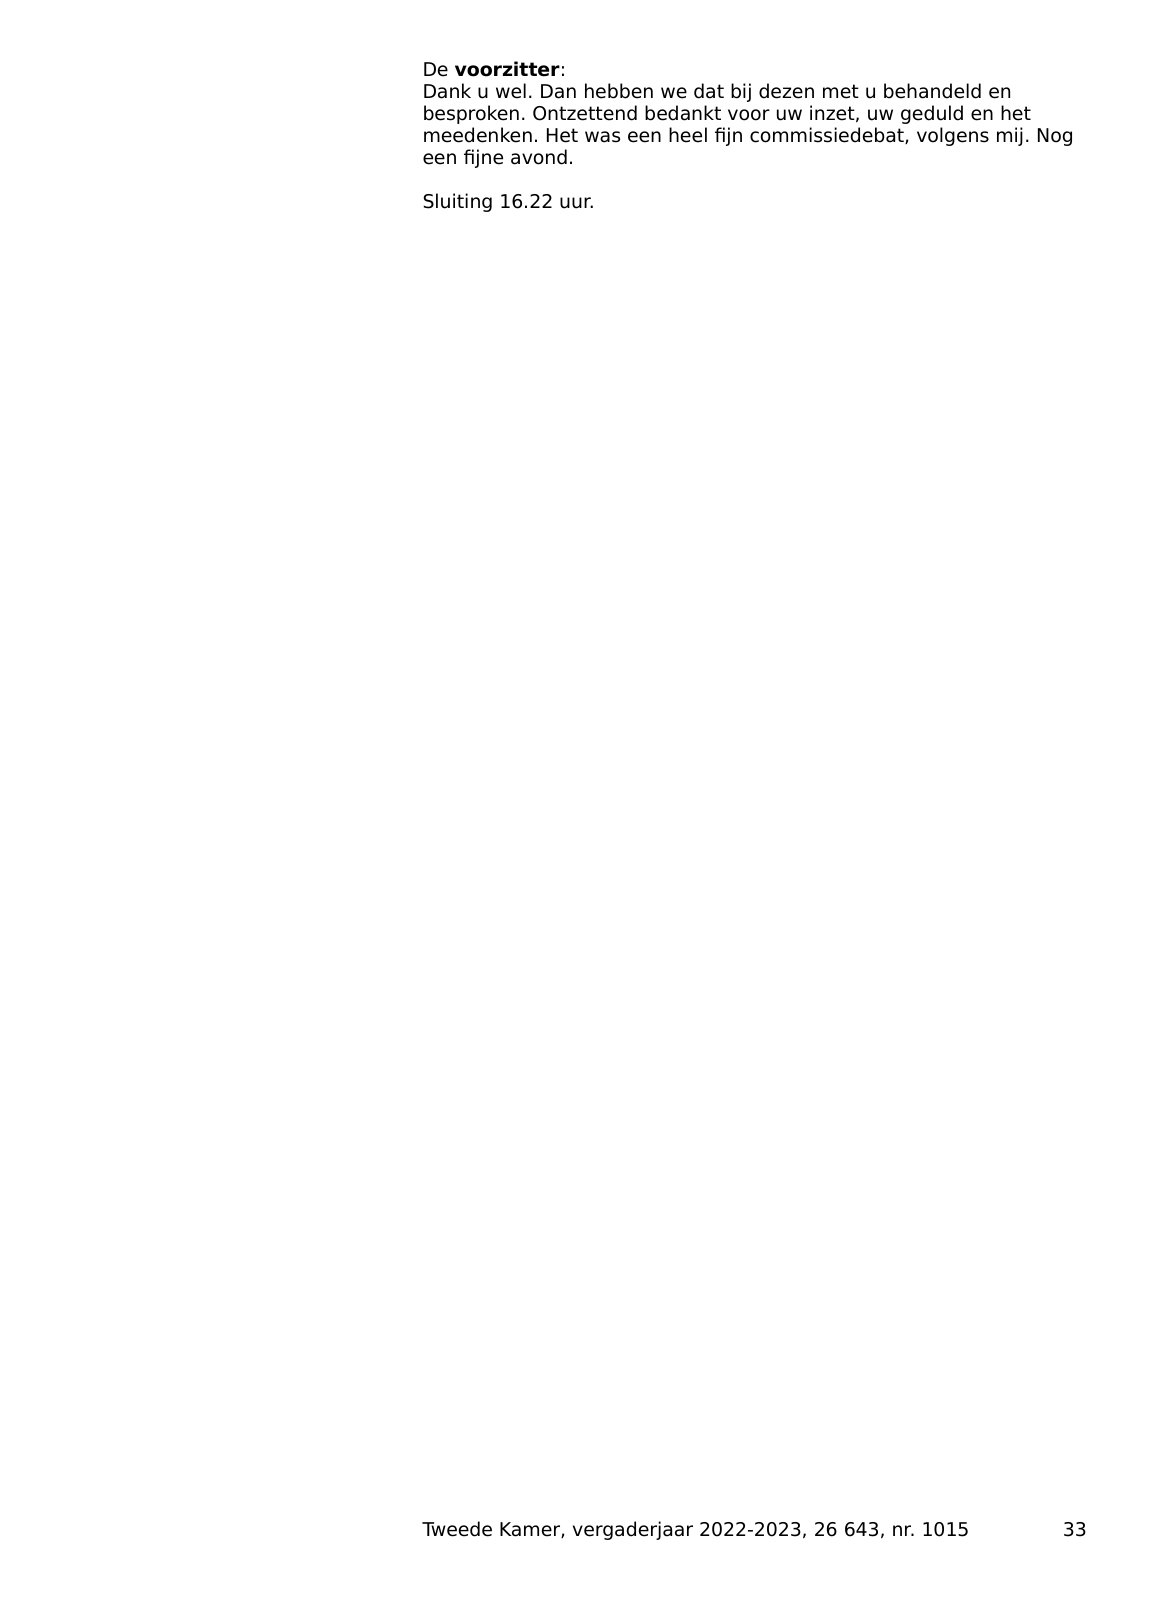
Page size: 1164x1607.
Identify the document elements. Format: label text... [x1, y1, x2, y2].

text De voorzitter: [422, 59, 1087, 81]
text Dank u wel. Dan hebben we dat bij dezen met u behandeld en besproken. Ontzettend bedankt voor uw inzet, uw geduld en het meedenken. Het was een heel fijn commissiedebat, volgens mij. Nog een fijne avond. [422, 81, 1087, 169]
text Sluiting 16.22 uur. [422, 191, 1087, 213]
